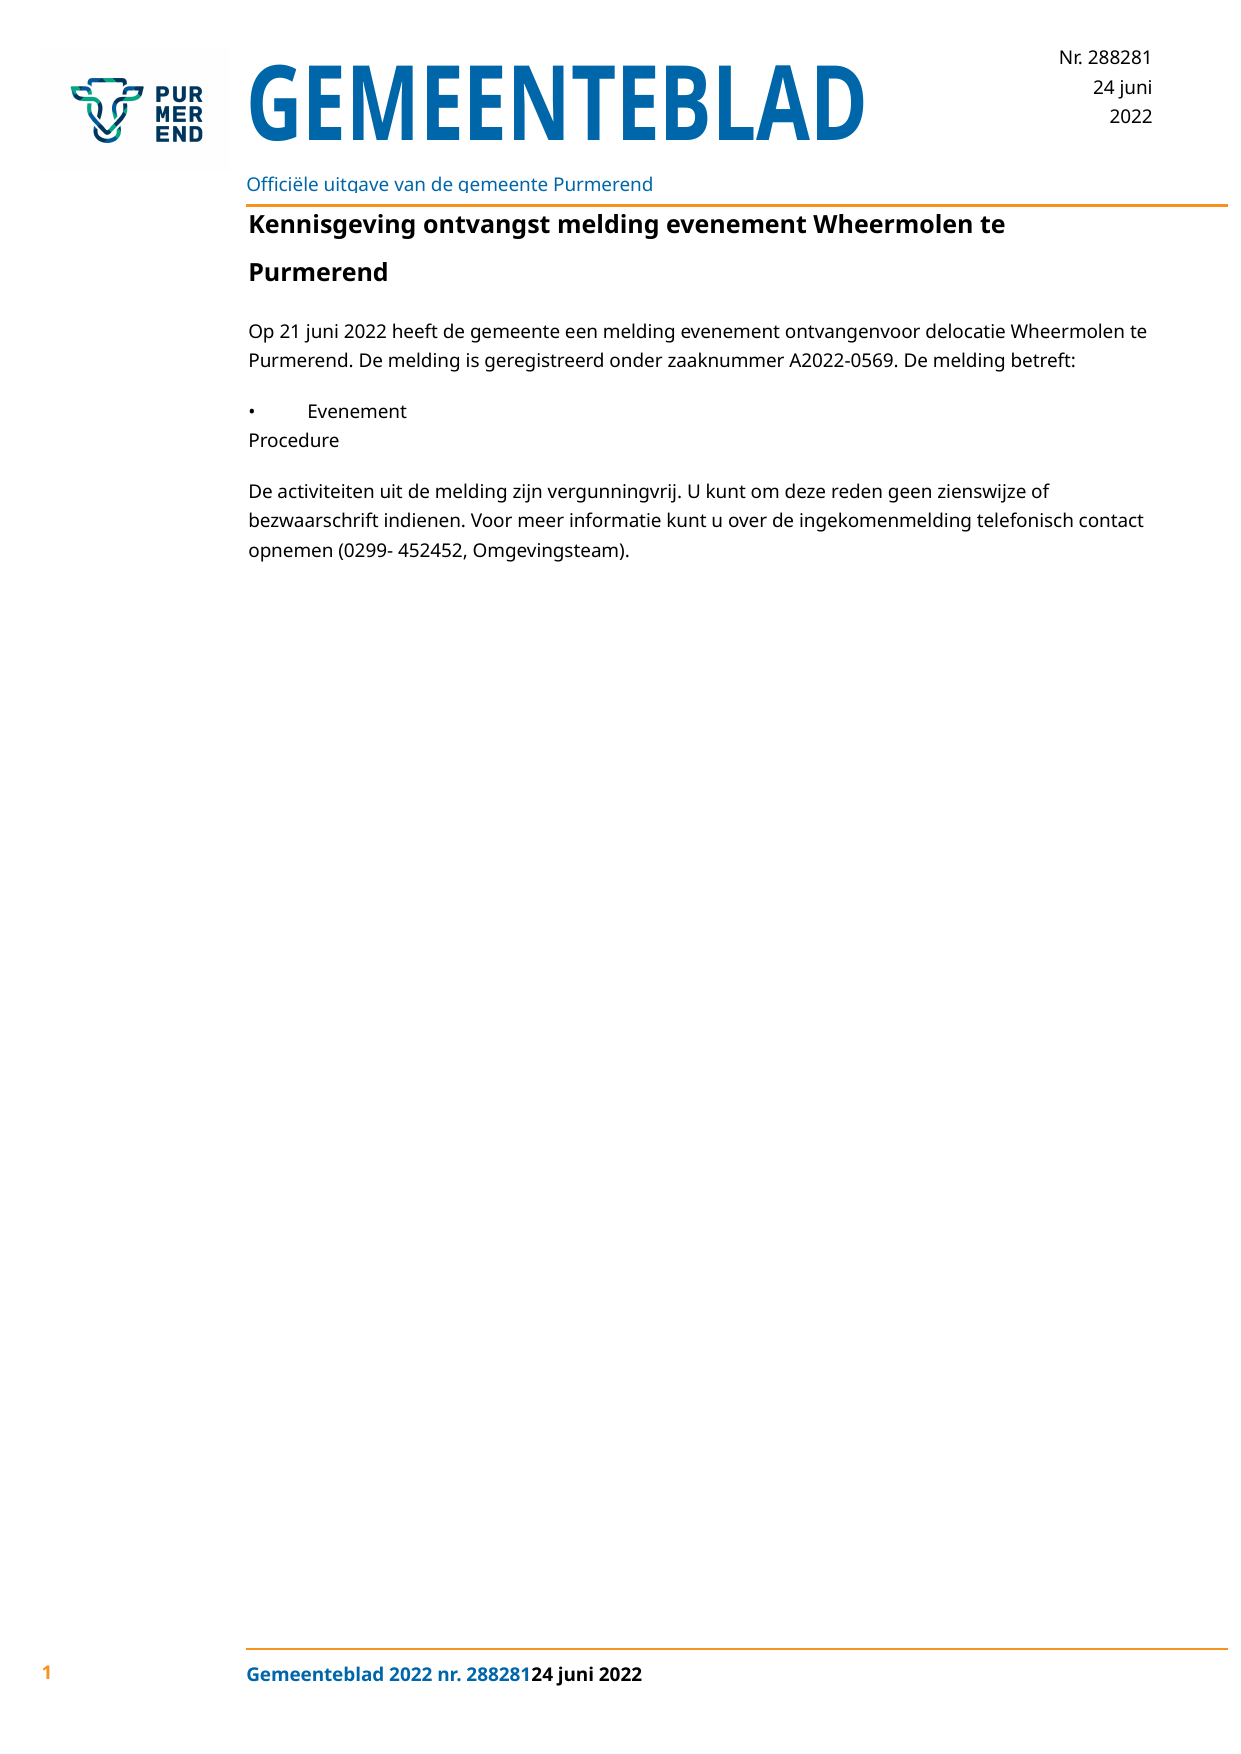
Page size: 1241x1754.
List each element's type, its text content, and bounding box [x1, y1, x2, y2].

picture [41, 47, 231, 172]
text De activiteiten uit de melding zijn vergunningvrij. U kunt om deze reden geen zienswijze of bezwaarschrift indienen. Voor meer informatie kunt u over de ingekomenmelding telefonisch contact opnemen (0299- 452452, Omgevingsteam). [248, 478, 1152, 563]
text Op 21 juni 2022 heeft de gemeente een melding evenement ontvangenvoor delocatie Wheermolen te Purmerend. De melding is geregistreerd onder zaaknummer A2022-0569. De melding betreft: [248, 318, 1152, 373]
list Evenement [248, 398, 1152, 424]
text Procedure [248, 427, 1152, 453]
text Kennisgeving ontvangst melding evenement Wheermolen te Purmerend [248, 207, 1152, 288]
